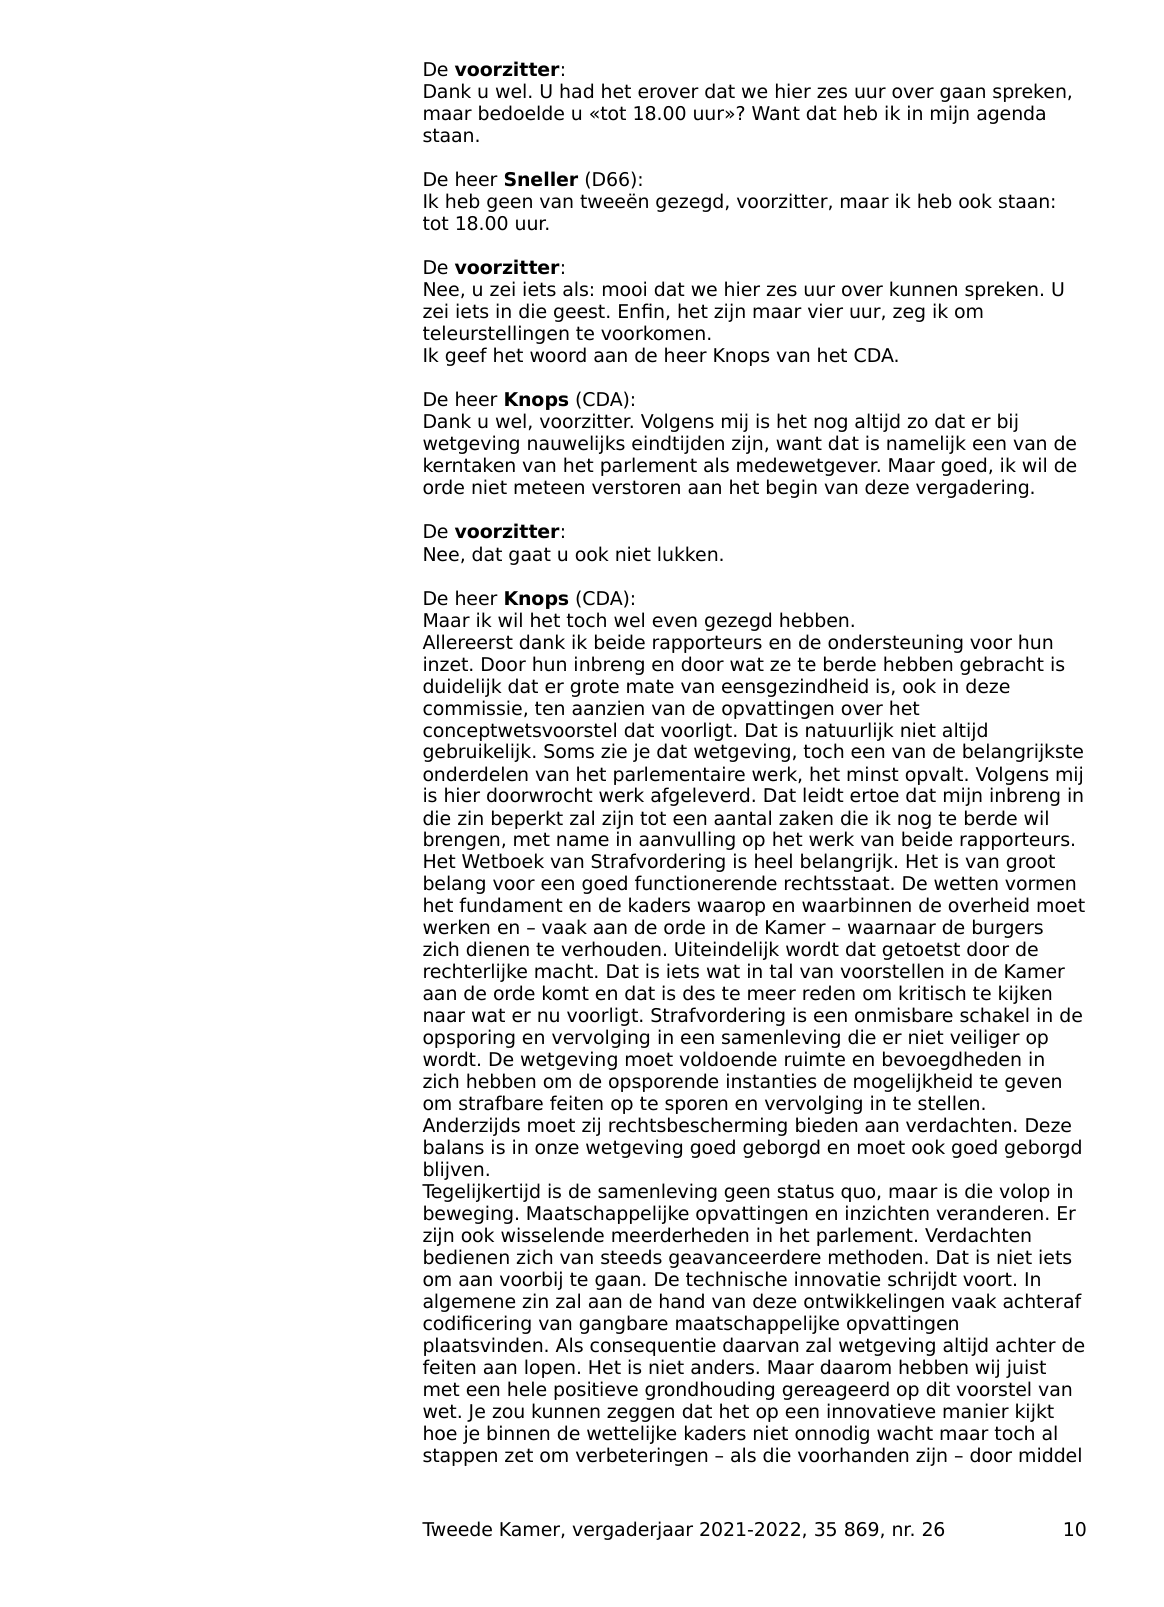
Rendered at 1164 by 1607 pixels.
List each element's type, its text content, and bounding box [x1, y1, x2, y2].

text Dank u wel, voorzitter. Volgens mij is het nog altijd zo dat er bij wetgeving nauwelijks eindtijden zijn, want dat is namelijk een van de kerntaken van het parlement als medewetgever. Maar goed, ik wil de orde niet meteen verstoren aan het begin van deze vergadering. [422, 411, 1087, 499]
text De heer Sneller (D66): [422, 169, 1087, 191]
text De heer Knops (CDA): [422, 588, 1087, 609]
text De voorzitter: [422, 59, 1087, 81]
text Dank u wel. U had het erover dat we hier zes uur over gaan spreken, maar bedoelde u «tot 18.00 uur»? Want dat heb ik in mijn agenda staan. [422, 81, 1087, 147]
text Allereerst dank ik beide rapporteurs en de ondersteuning voor hun inzet. Door hun inbreng en door wat ze te berde hebben gebracht is duidelijk dat er grote mate van eensgezindheid is, ook in deze commissie, ten aanzien van de opvattingen over het conceptwetsvoorstel dat voorligt. Dat is natuurlijk niet altijd gebruikelijk. Soms zie je dat wetgeving, toch een van de belangrijkste onderdelen van het parlementaire werk, het minst opvalt. Volgens mij is hier doorwrocht werk afgeleverd. Dat leidt ertoe dat mijn inbreng in die zin beperkt zal zijn tot een aantal zaken die ik nog te berde wil brengen, met name in aanvulling op het werk van beide rapporteurs. [422, 632, 1087, 851]
text Tegelijkertijd is de samenleving geen status quo, maar is die volop in beweging. Maatschappelijke opvattingen en inzichten veranderen. Er zijn ook wisselende meerderheden in het parlement. Verdachten bedienen zich van steeds geavanceerdere methoden. Dat is niet iets om aan voorbij te gaan. De technische innovatie schrijdt voort. In algemene zin zal aan de hand van deze ontwikkelingen vaak achteraf codificering van gangbare maatschappelijke opvattingen plaatsvinden. Als consequentie daarvan zal wetgeving altijd achter de feiten aan lopen. Het is niet anders. Maar daarom hebben wij juist met een hele positieve grondhouding gereageerd op dit voorstel van wet. Je zou kunnen zeggen dat het op een innovatieve manier kijkt hoe je binnen de wettelijke kaders niet onnodig wacht maar toch al stappen zet om verbeteringen – als die voorhanden zijn – door middel [422, 1181, 1087, 1467]
text De heer Knops (CDA): [422, 389, 1087, 411]
text Het Wetboek van Strafvordering is heel belangrijk. Het is van groot belang voor een goed functionerende rechtsstaat. De wetten vormen het fundament en de kaders waarop en waarbinnen de overheid moet werken en – vaak aan de orde in de Kamer – waarnaar de burgers zich dienen te verhouden. Uiteindelijk wordt dat getoetst door de rechterlijke macht. Dat is iets wat in tal van voorstellen in de Kamer aan de orde komt en dat is des te meer reden om kritisch te kijken naar wat er nu voorligt. Strafvordering is een onmisbare schakel in de opsporing en vervolging in een samenleving die er niet veiliger op wordt. De wetgeving moet voldoende ruimte en bevoegdheden in zich hebben om de opsporende instanties de mogelijkheid te geven om strafbare feiten op te sporen en vervolging in te stellen. Anderzijds moet zij rechtsbescherming bieden aan verdachten. Deze balans is in onze wetgeving goed geborgd en moet ook goed geborgd blijven. [422, 851, 1087, 1181]
text De voorzitter: [422, 257, 1087, 279]
text Maar ik wil het toch wel even gezegd hebben. [422, 609, 1087, 632]
text Nee, u zei iets als: mooi dat we hier zes uur over kunnen spreken. U zei iets in die geest. Enfin, het zijn maar vier uur, zeg ik om teleurstellingen te voorkomen. [422, 279, 1087, 345]
text Ik heb geen van tweeën gezegd, voorzitter, maar ik heb ook staan: tot 18.00 uur. [422, 191, 1087, 235]
text Ik geef het woord aan de heer Knops van het CDA. [422, 345, 1087, 367]
text De voorzitter: [422, 521, 1087, 543]
text Nee, dat gaat u ook niet lukken. [422, 543, 1087, 565]
